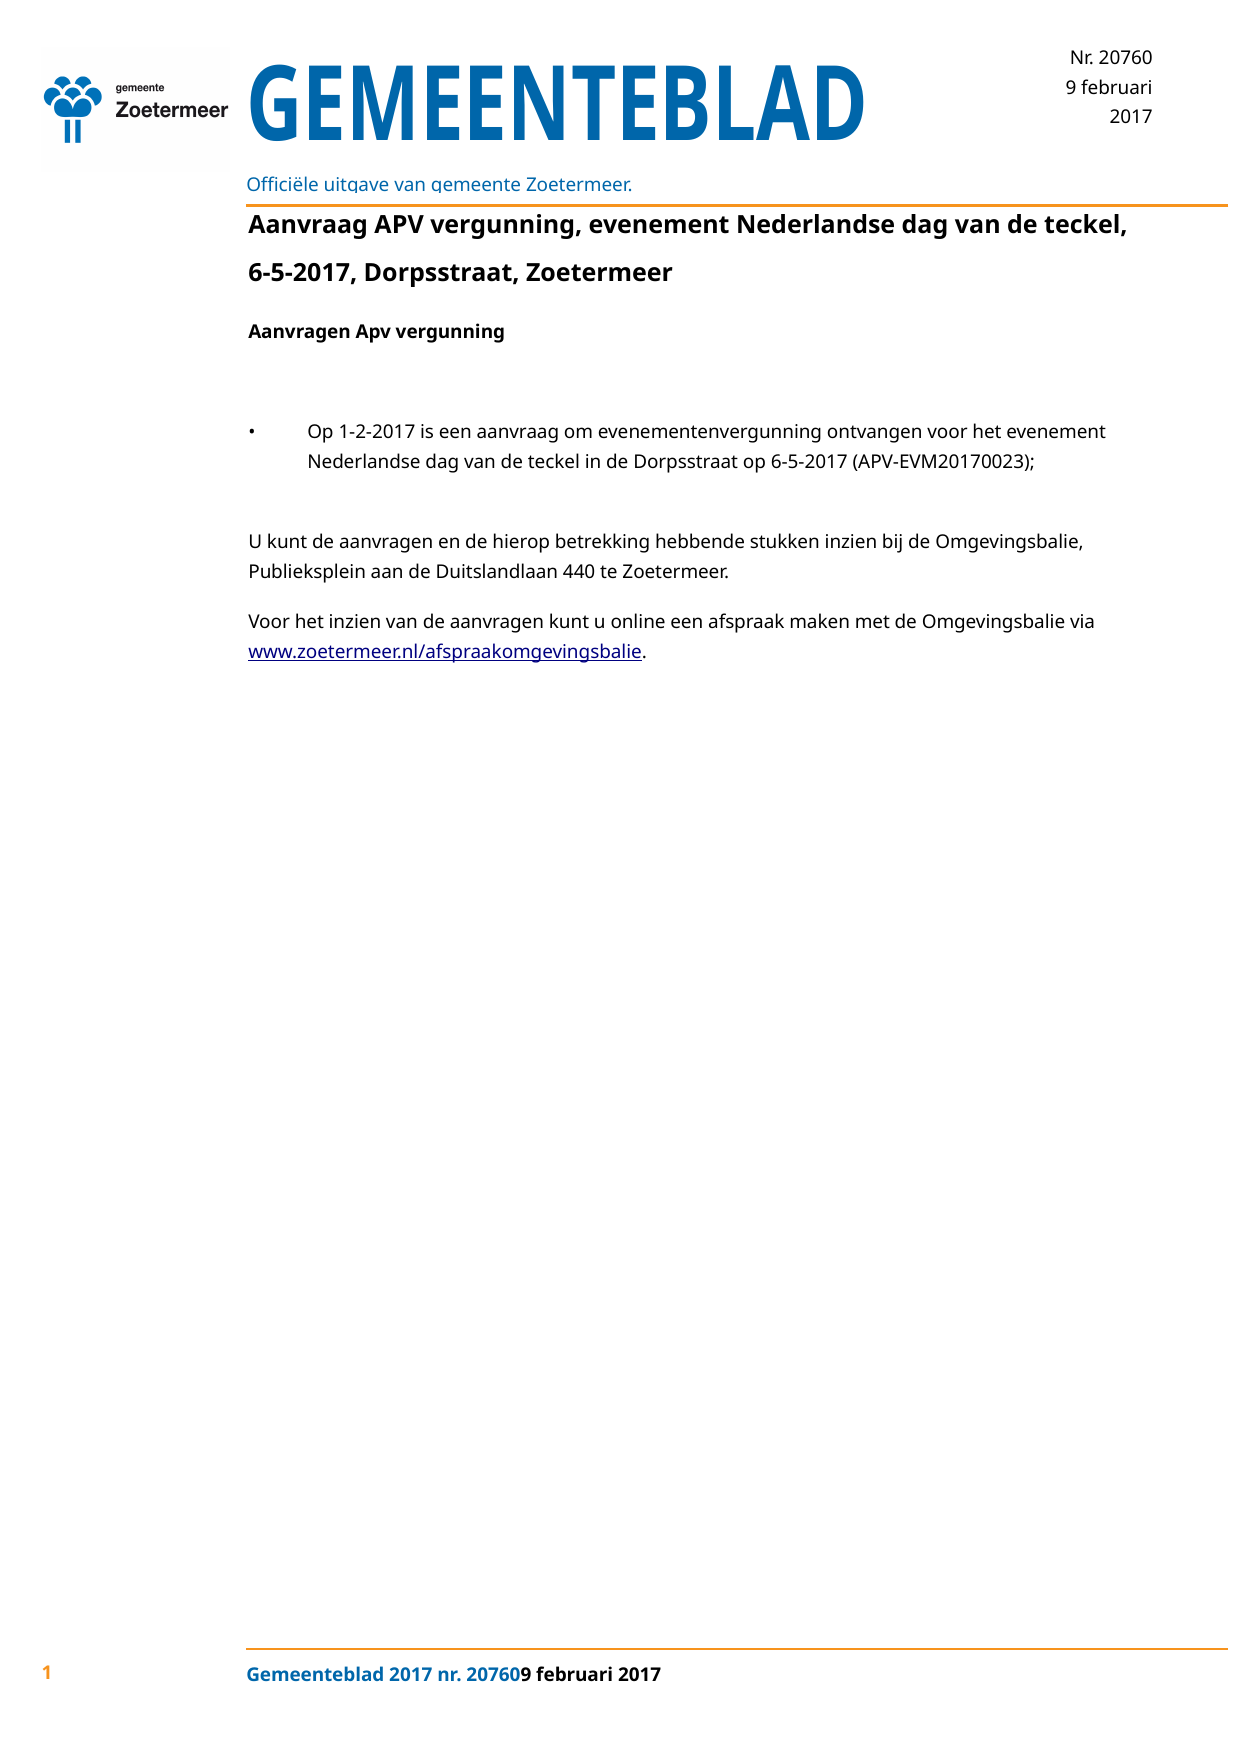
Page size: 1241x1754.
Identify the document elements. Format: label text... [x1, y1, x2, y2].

text Aanvragen Apv vergunning [248, 318, 1152, 344]
text Aanvraag APV vergunning, evenement Nederlandse dag van de teckel, 6-5-2017, Dorpsstraat, Zoetermeer [248, 207, 1152, 288]
list Op 1-2-2017 is een aanvraag om evenementenvergunning ontvangen voor het evenement Nederlandse dag van de teckel in de Dorpsstraat op 6-5-2017 (APV-EVM20170023); [248, 419, 1152, 474]
text U kunt de aanvragen en de hierop betrekking hebbende stukken inzien bij de Omgevingsbalie, Publieksplein aan de Duitslandlaan 440 te Zoetermeer. [248, 528, 1152, 584]
picture [41, 47, 231, 172]
text Voor het inzien van de aanvragen kunt u online een afspraak maken met de Omgevingsbalie via www.zoetermeer.nl/afspraakomgevingsbalie. [248, 608, 1152, 664]
